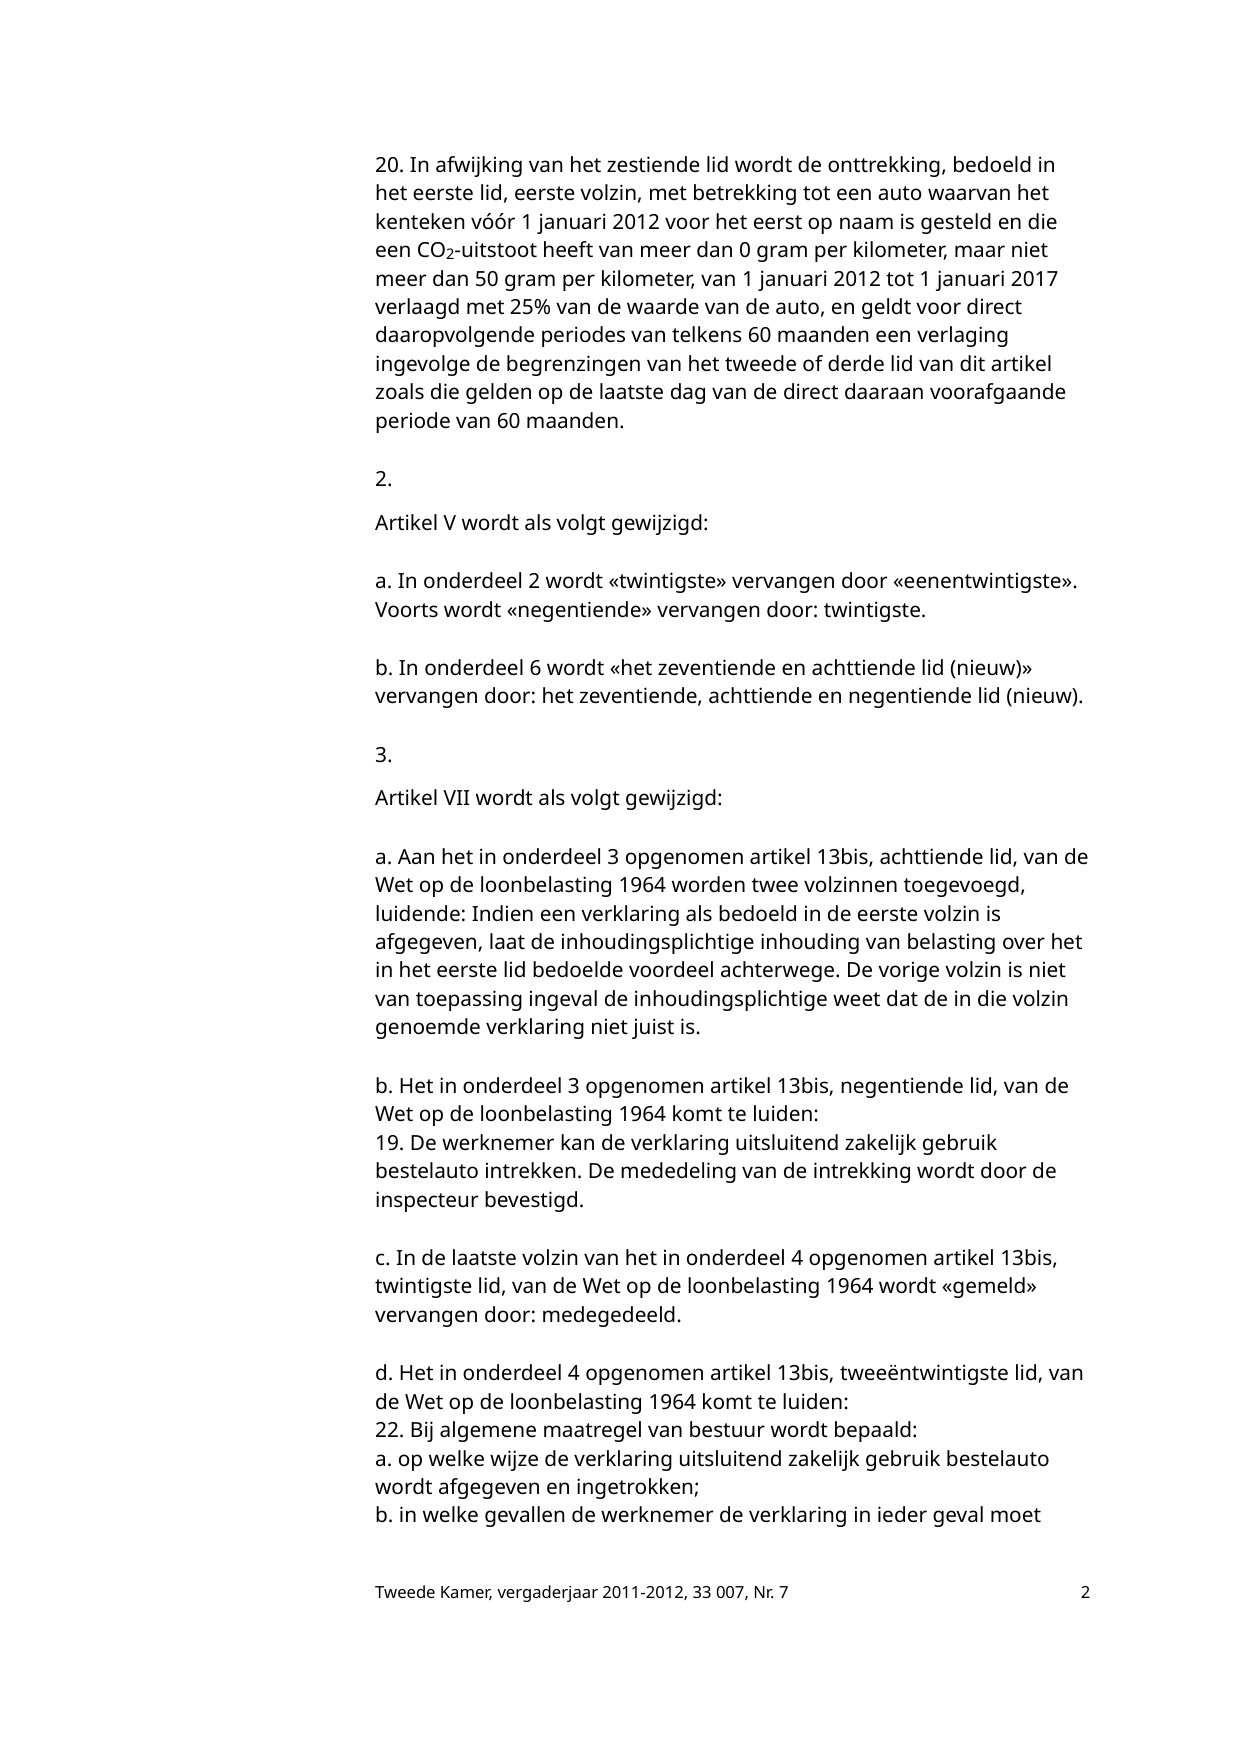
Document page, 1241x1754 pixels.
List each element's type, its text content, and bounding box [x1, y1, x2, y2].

text a. Aan het in onderdeel 3 opgenomen artikel 13bis, achttiende lid, van de Wet op de loonbelasting 1964 worden twee volzinnen toegevoegd, luidende: Indien een verklaring als bedoeld in de eerste volzin is afgegeven, laat de inhoudingsplichtige inhouding van belasting over het in het eerste lid bedoelde voordeel achterwege. De vorige volzin is niet van toepassing ingeval de inhoudingsplichtige weet dat de in die volzin genoemde verklaring niet juist is. [375, 842, 1090, 1041]
text a. op welke wijze de verklaring uitsluitend zakelijk gebruik bestelauto wordt afgegeven en ingetrokken; [375, 1444, 1090, 1501]
text b. Het in onderdeel 3 opgenomen artikel 13bis, negentiende lid, van de Wet op de loonbelasting 1964 komt te luiden: [375, 1071, 1090, 1128]
text 20. In afwijking van het zestiende lid wordt de onttrekking, bedoeld in het eerste lid, eerste volzin, met betrekking tot een auto waarvan het kenteken vóór 1 januari 2012 voor het eerst op naam is gesteld en die een CO2-uitstoot heeft van meer dan 0 gram per kilometer, maar niet meer dan 50 gram per kilometer, van 1 januari 2012 tot 1 januari 2017 verlaagd met 25% van de waarde van de auto, en geldt voor direct daaropvolgende periodes van telkens 60 maanden een verlaging ingevolge de begrenzingen van het tweede of derde lid van dit artikel zoals die gelden op de laatste dag van de direct daaraan voorafgaande periode van 60 maanden. [375, 150, 1090, 434]
text 22. Bij algemene maatregel van bestuur wordt bepaald: [375, 1415, 1090, 1444]
text 19. De werknemer kan de verklaring uitsluitend zakelijk gebruik bestelauto intrekken. De mededeling van de intrekking wordt door de inspecteur bevestigd. [375, 1128, 1090, 1213]
text b. In onderdeel 6 wordt «het zeventiende en achttiende lid (nieuw)» vervangen door: het zeventiende, achttiende en negentiende lid (nieuw). [375, 653, 1090, 710]
text a. In onderdeel 2 wordt «twintigste» vervangen door «eenentwintigste». Voorts wordt «negentiende» vervangen door: twintigste. [375, 566, 1090, 623]
text d. Het in onderdeel 4 opgenomen artikel 13bis, tweeëntwintigste lid, van de Wet op de loonbelasting 1964 komt te luiden: [375, 1358, 1090, 1415]
text b. in welke gevallen de werknemer de verklaring in ieder geval moet [375, 1501, 1090, 1529]
text 3. [375, 740, 1090, 768]
text Artikel VII wordt als volgt gewijzigd: [375, 783, 1090, 812]
text 2. [375, 464, 1090, 493]
text c. In de laatste volzin van het in onderdeel 4 opgenomen artikel 13bis, twintigste lid, van de Wet op de loonbelasting 1964 wordt «gemeld» vervangen door: medegedeeld. [375, 1243, 1090, 1328]
text Artikel V wordt als volgt gewijzigd: [375, 508, 1090, 536]
